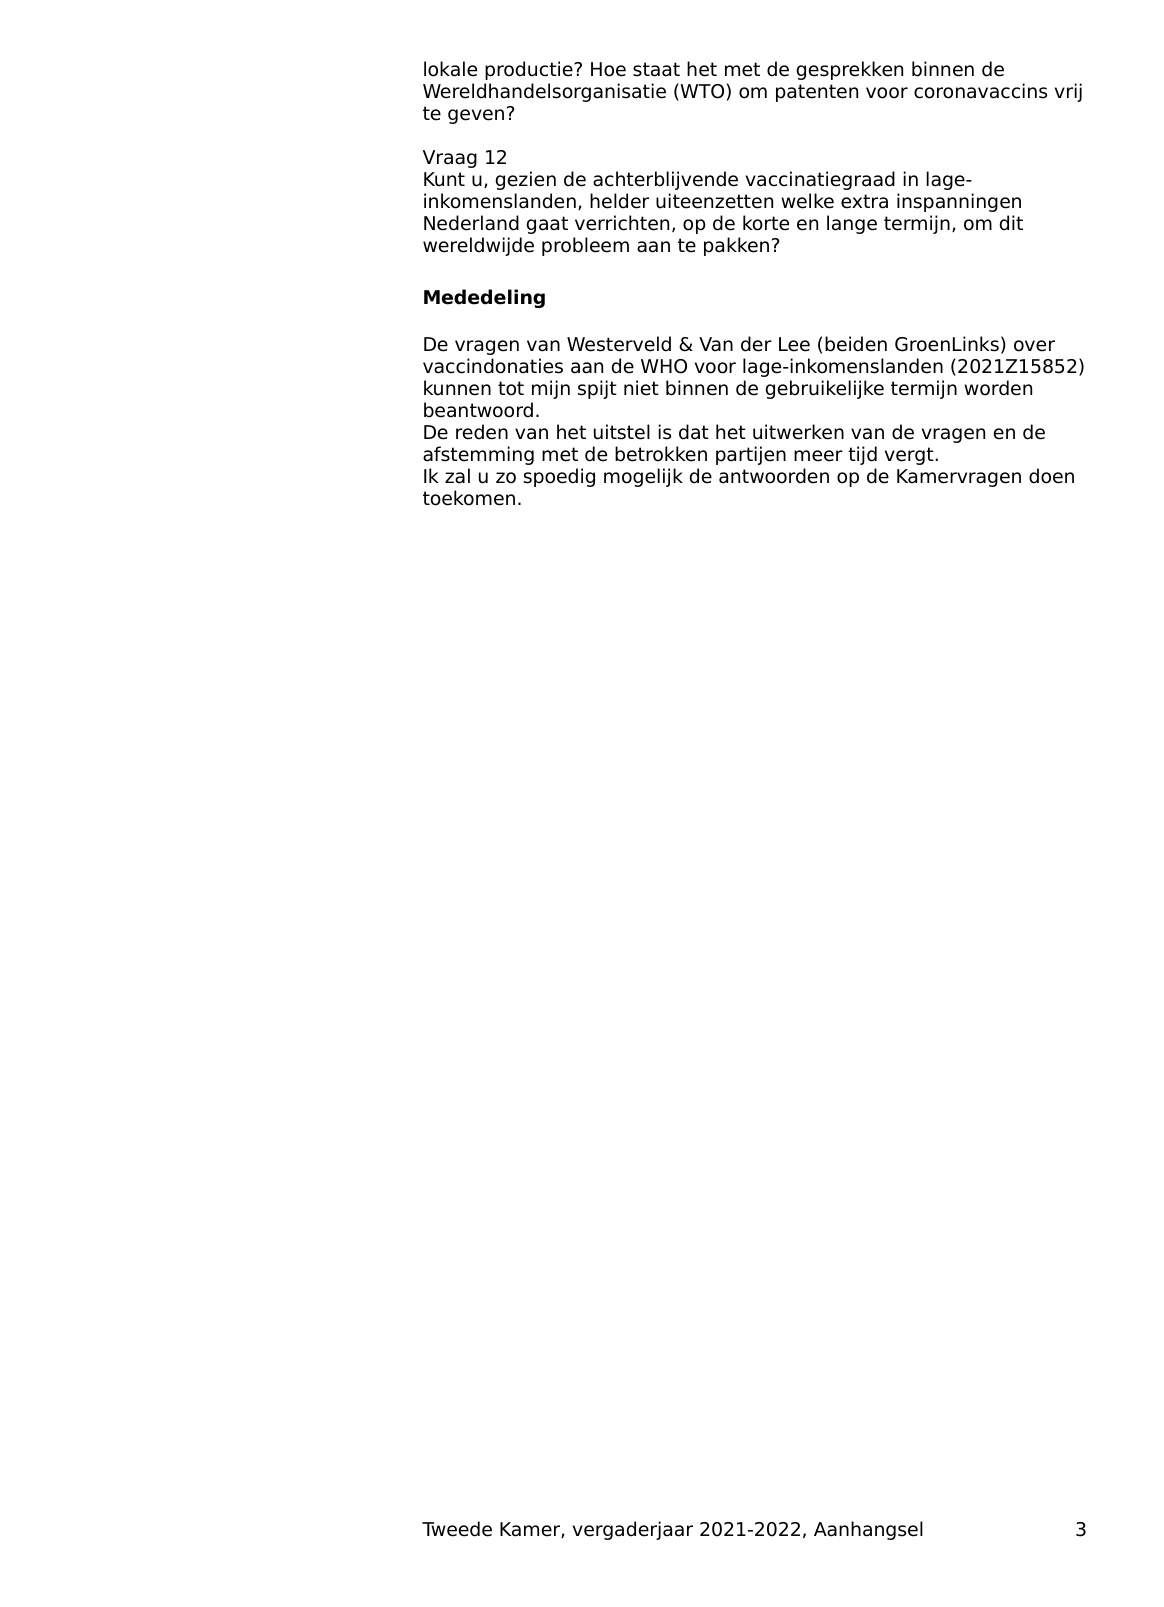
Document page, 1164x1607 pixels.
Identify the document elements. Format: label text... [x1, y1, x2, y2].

text De vragen van Westerveld & Van der Lee (beiden GroenLinks) over vaccindonaties aan de WHO voor lage-inkomenslanden (2021Z15852) kunnen tot mijn spijt niet binnen de gebruikelijke termijn worden beantwoord. [422, 334, 1087, 422]
text Ik zal u zo spoedig mogelijk de antwoorden op de Kamervragen doen toekomen. [422, 466, 1087, 510]
text De reden van het uitstel is dat het uitwerken van de vragen en de afstemming met de betrokken partijen meer tijd vergt. [422, 422, 1087, 466]
subtitle Mededeling [422, 287, 1087, 309]
text Vraag 12 [422, 147, 1087, 169]
text Kunt u, gezien de achterblijvende vaccinatiegraad in lage-inkomenslanden, helder uiteenzetten welke extra inspanningen Nederland gaat verrichten, op de korte en lange termijn, om dit wereldwijde probleem aan te pakken? [422, 169, 1087, 257]
text lokale productie? Hoe staat het met de gesprekken binnen de Wereldhandelsorganisatie (WTO) om patenten voor coronavaccins vrij te geven? [422, 59, 1087, 125]
